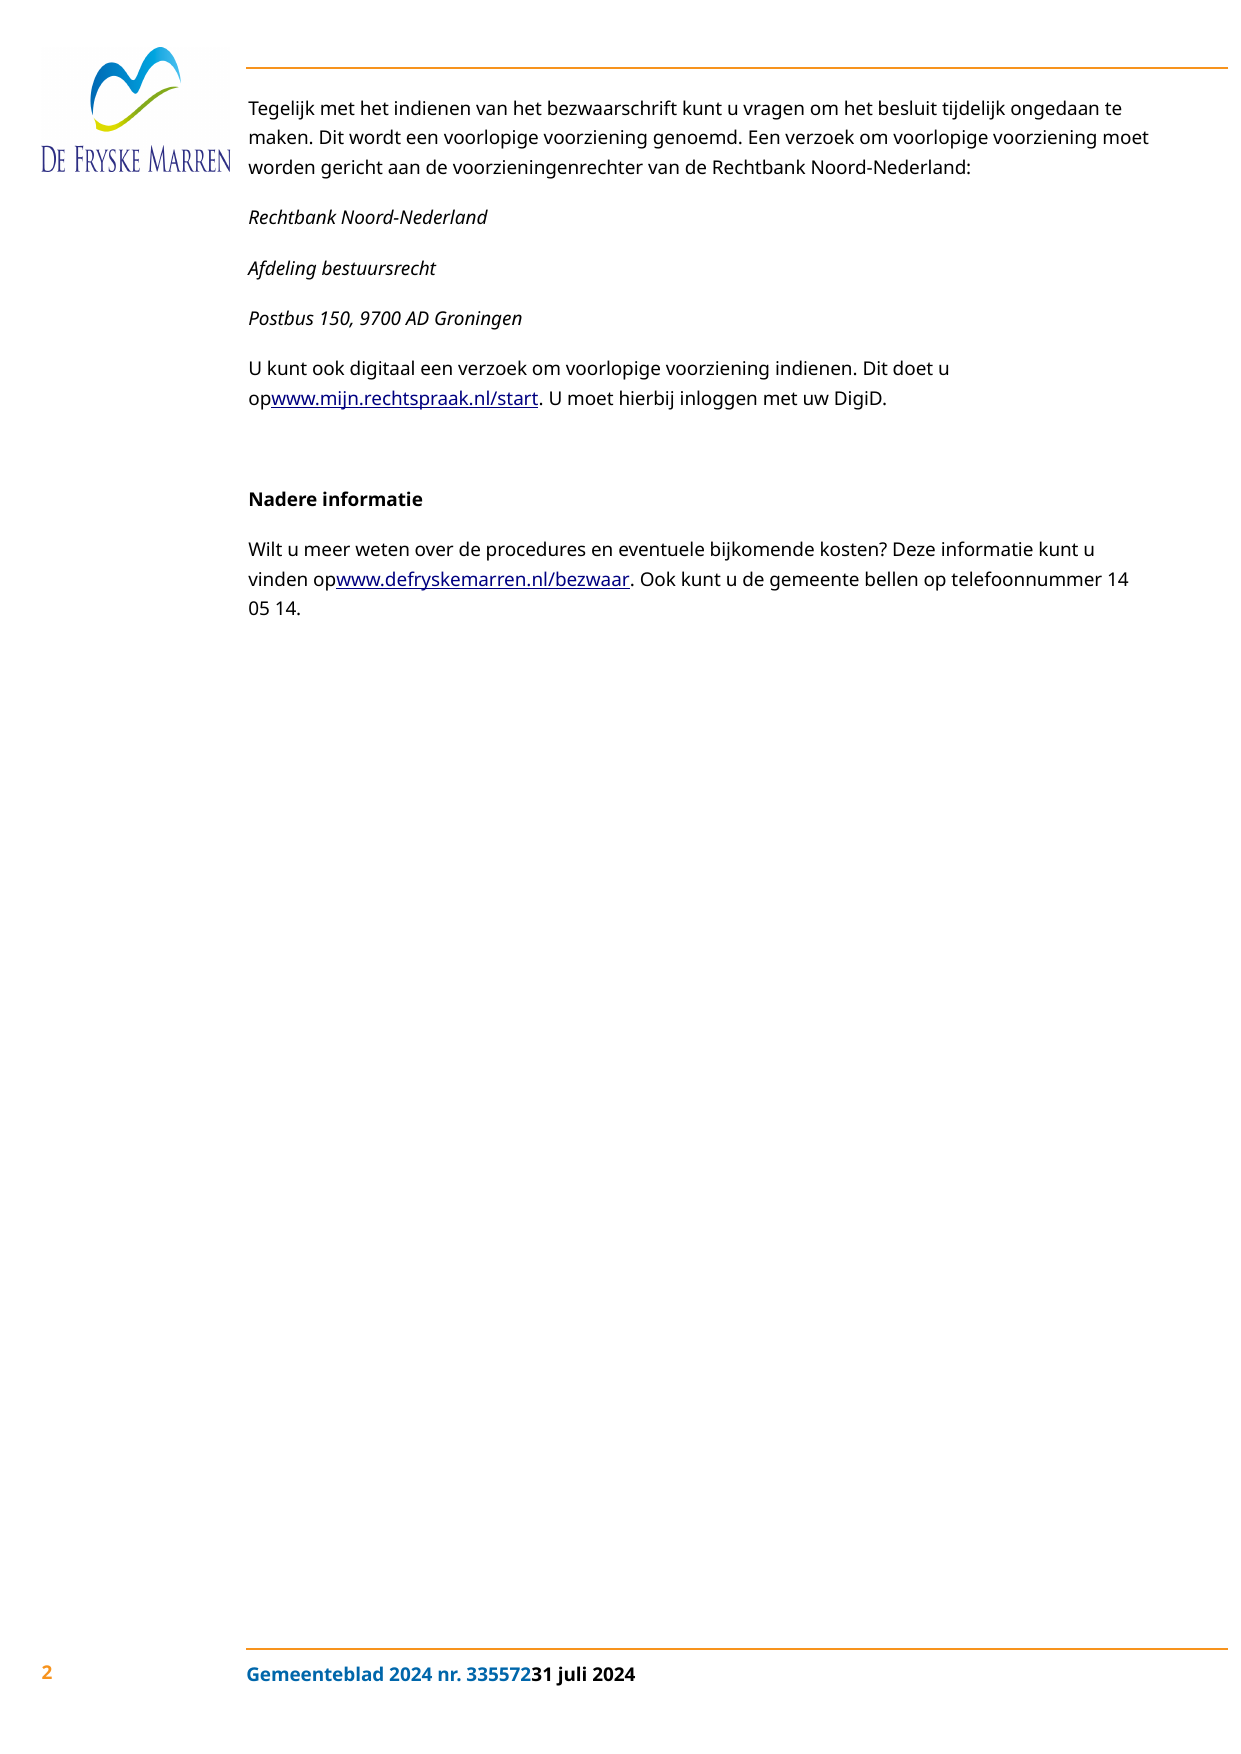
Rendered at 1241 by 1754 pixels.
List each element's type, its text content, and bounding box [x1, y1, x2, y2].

text Postbus 150, 9700 AD Groningen [248, 305, 1152, 331]
text Wilt u meer weten over de procedures en eventuele bijkomende kosten? Deze informatie kunt u vinden opwww.defryskemarren.nl/bezwaar. Ook kunt u de gemeente bellen op telefoonnummer 14 05 14. [248, 536, 1152, 621]
text Nadere informatie [248, 486, 1152, 512]
text Tegelijk met het indienen van het bezwaarschrift kunt u vragen om het besluit tijdelijk ongedaan te maken. Dit wordt een voorlopige voorziening genoemd. Een verzoek om voorlopige voorziening moet worden gericht aan de voorzieningenrechter van de Rechtbank Noord-Nederland: [248, 95, 1152, 180]
text Afdeling bestuursrecht [248, 255, 1152, 281]
picture [41, 47, 231, 172]
text Rechtbank Noord-Nederland [248, 204, 1152, 230]
text U kunt ook digitaal een verzoek om voorlopige voorziening indienen. Dit doet u opwww.mijn.rechtspraak.nl/start. U moet hierbij inloggen met uw DigiD. [248, 356, 1152, 411]
